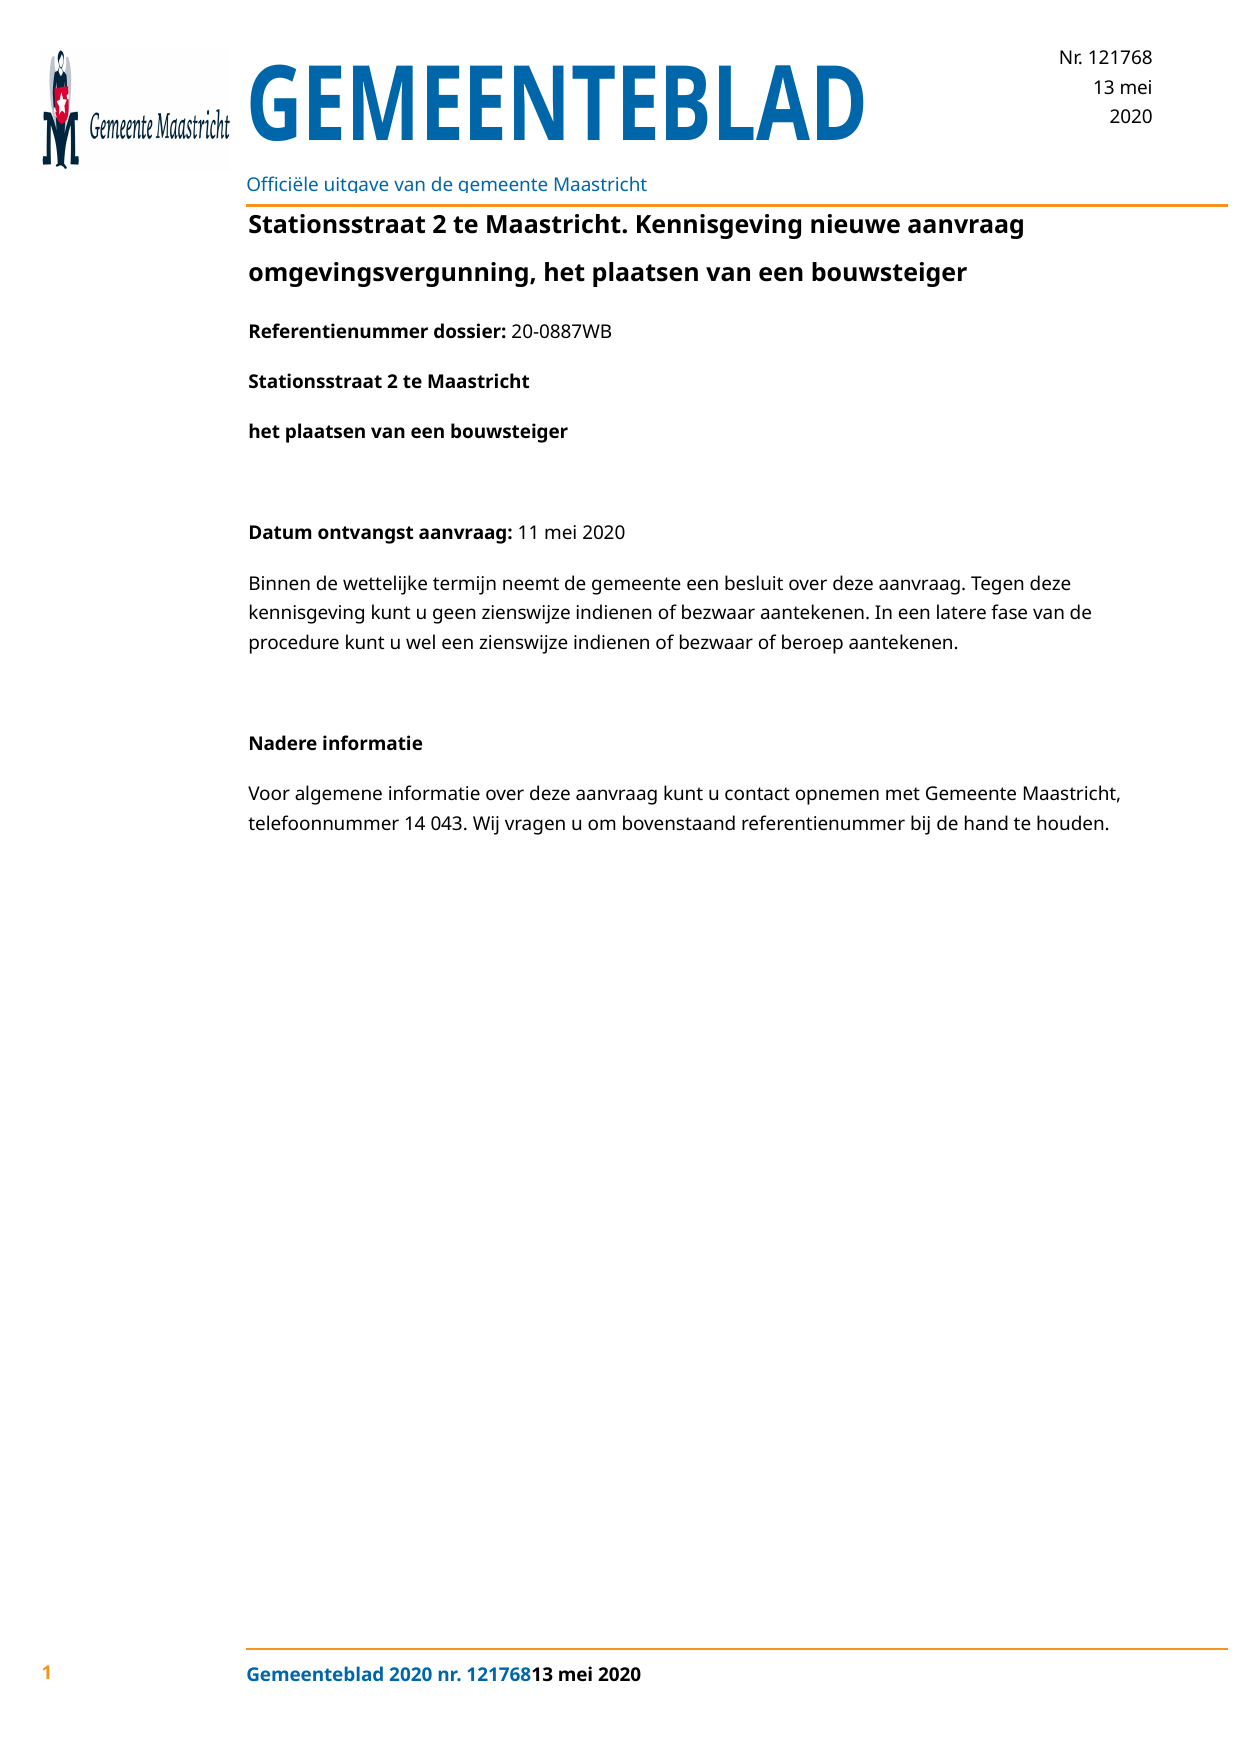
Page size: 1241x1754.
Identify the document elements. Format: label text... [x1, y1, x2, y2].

text Nadere informatie [248, 730, 1152, 756]
text het plaatsen van een bouwsteiger [248, 419, 1152, 444]
text Stationsstraat 2 te Maastricht [248, 368, 1152, 394]
picture [41, 47, 231, 172]
text Referentienummer dossier: 20-0887WB [248, 318, 1152, 344]
text Binnen de wettelijke termijn neemt de gemeente een besluit over deze aanvraag. Tegen deze kennisgeving kunt u geen zienswijze indienen of bezwaar aantekenen. In een latere fase van de procedure kunt u wel een zienswijze indienen of bezwaar of beroep aantekenen. [248, 570, 1152, 655]
text Voor algemene informatie over deze aanvraag kunt u contact opnemen met Gemeente Maastricht, telefoonnummer 14 043. Wij vragen u om bovenstaand referentienummer bij de hand te houden. [248, 780, 1152, 836]
text Stationsstraat 2 te Maastricht. Kennisgeving nieuwe aanvraag omgevingsvergunning, het plaatsen van een bouwsteiger [248, 207, 1152, 288]
text Datum ontvangst aanvraag: 11 mei 2020 [248, 519, 1152, 545]
